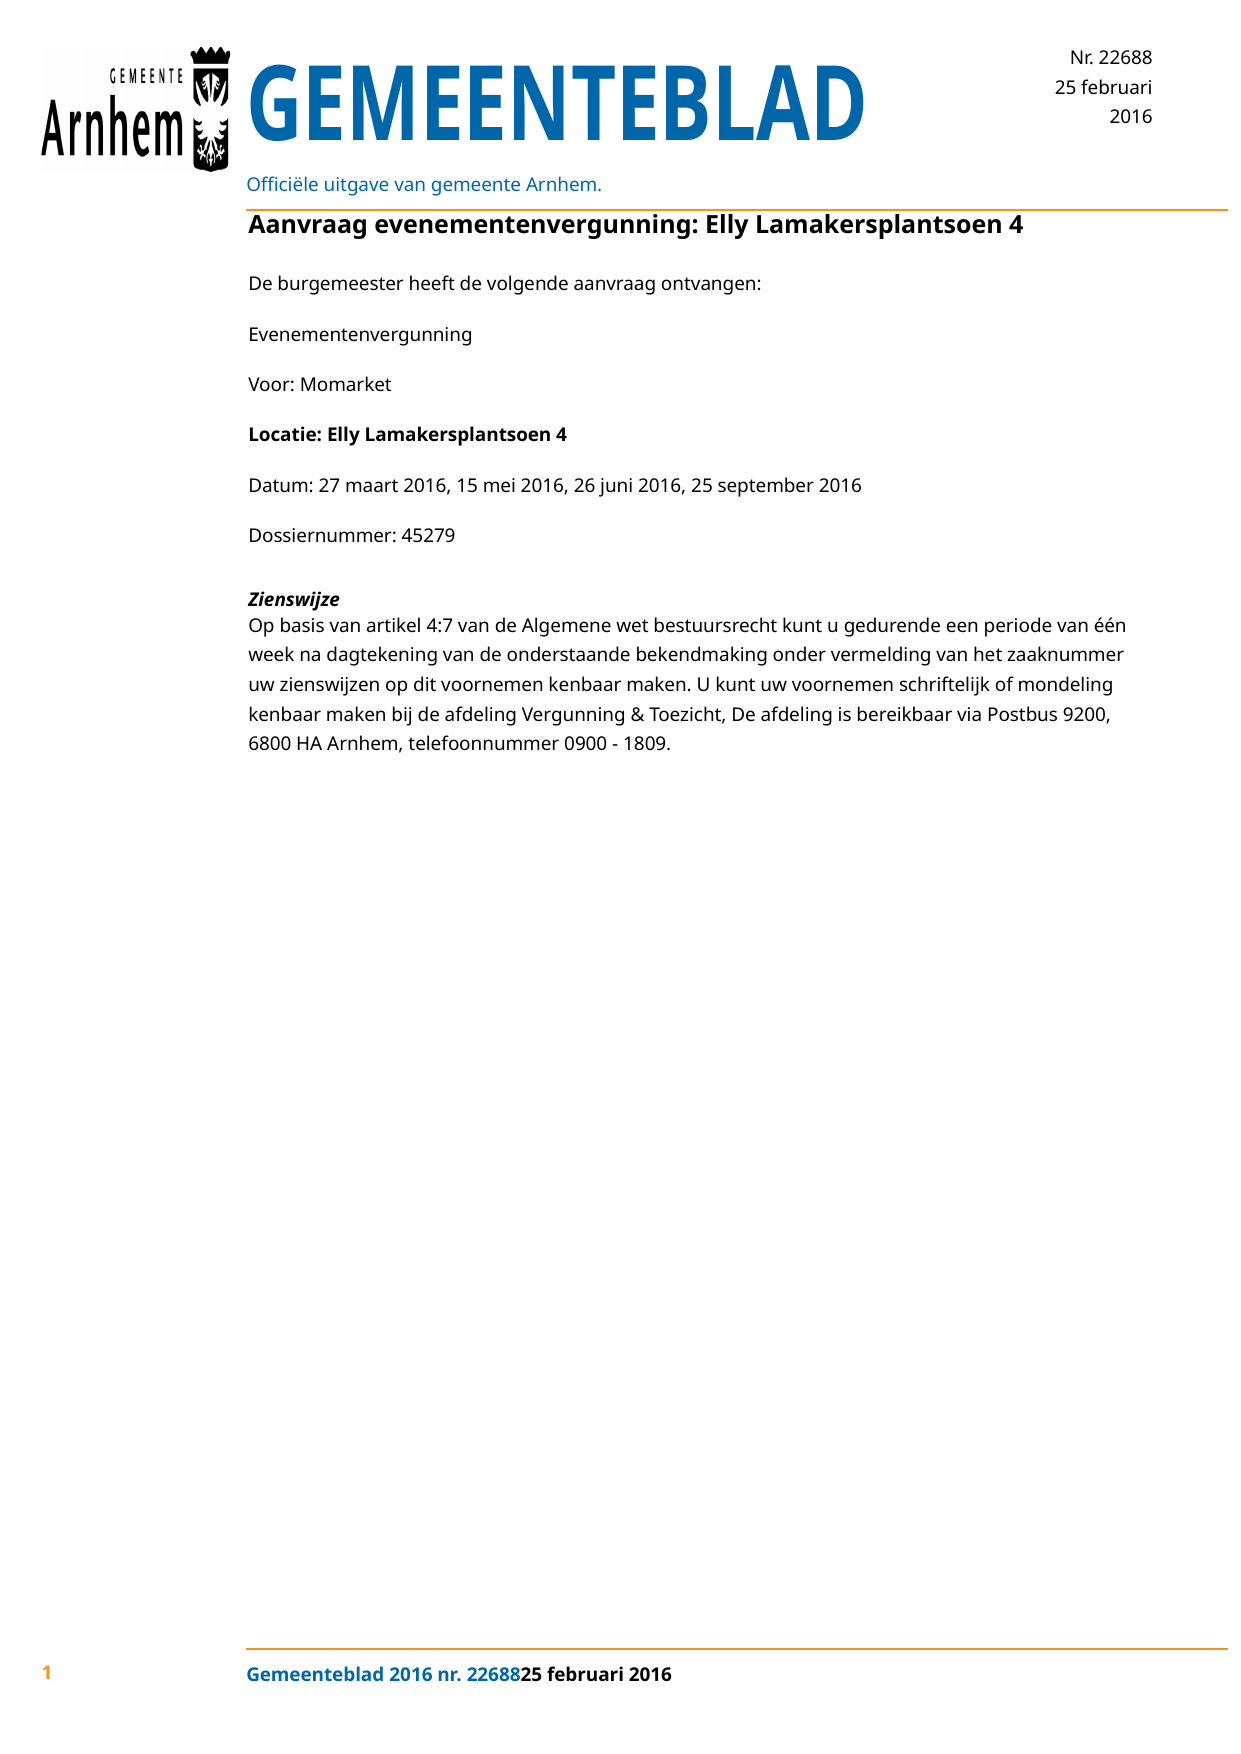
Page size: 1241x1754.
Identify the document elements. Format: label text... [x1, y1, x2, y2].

text Datum: 27 maart 2016, 15 mei 2016, 26 juni 2016, 25 september 2016 [248, 472, 1152, 498]
text Evenementenvergunning [248, 321, 1152, 346]
text Op basis van artikel 4:7 van de Algemene wet bestuursrecht kunt u gedurende een periode van één week na dagtekening van de onderstaande bekendmaking onder vermelding van het zaaknummer uw zienswijzen op dit voornemen kenbaar maken. U kunt uw voornemen schriftelijk of mondeling kenbaar maken bij de afdeling Vergunning & Toezicht, De afdeling is bereikbaar via Postbus 9200, 6800 HA Arnhem, telefoonnummer 0900 - 1809. [248, 612, 1152, 756]
text Aanvraag evenementenvergunning: Elly Lamakersplantsoen 4 [248, 211, 1152, 241]
text Locatie: Elly Lamakersplantsoen 4 [248, 422, 1152, 447]
text Zienswijze [248, 586, 1152, 612]
text Voor: Momarket [248, 371, 1152, 397]
text Dossiernummer: 45279 [248, 522, 1152, 548]
text De burgemeester heeft de volgende aanvraag ontvangen: [248, 270, 1152, 296]
picture [41, 47, 231, 172]
